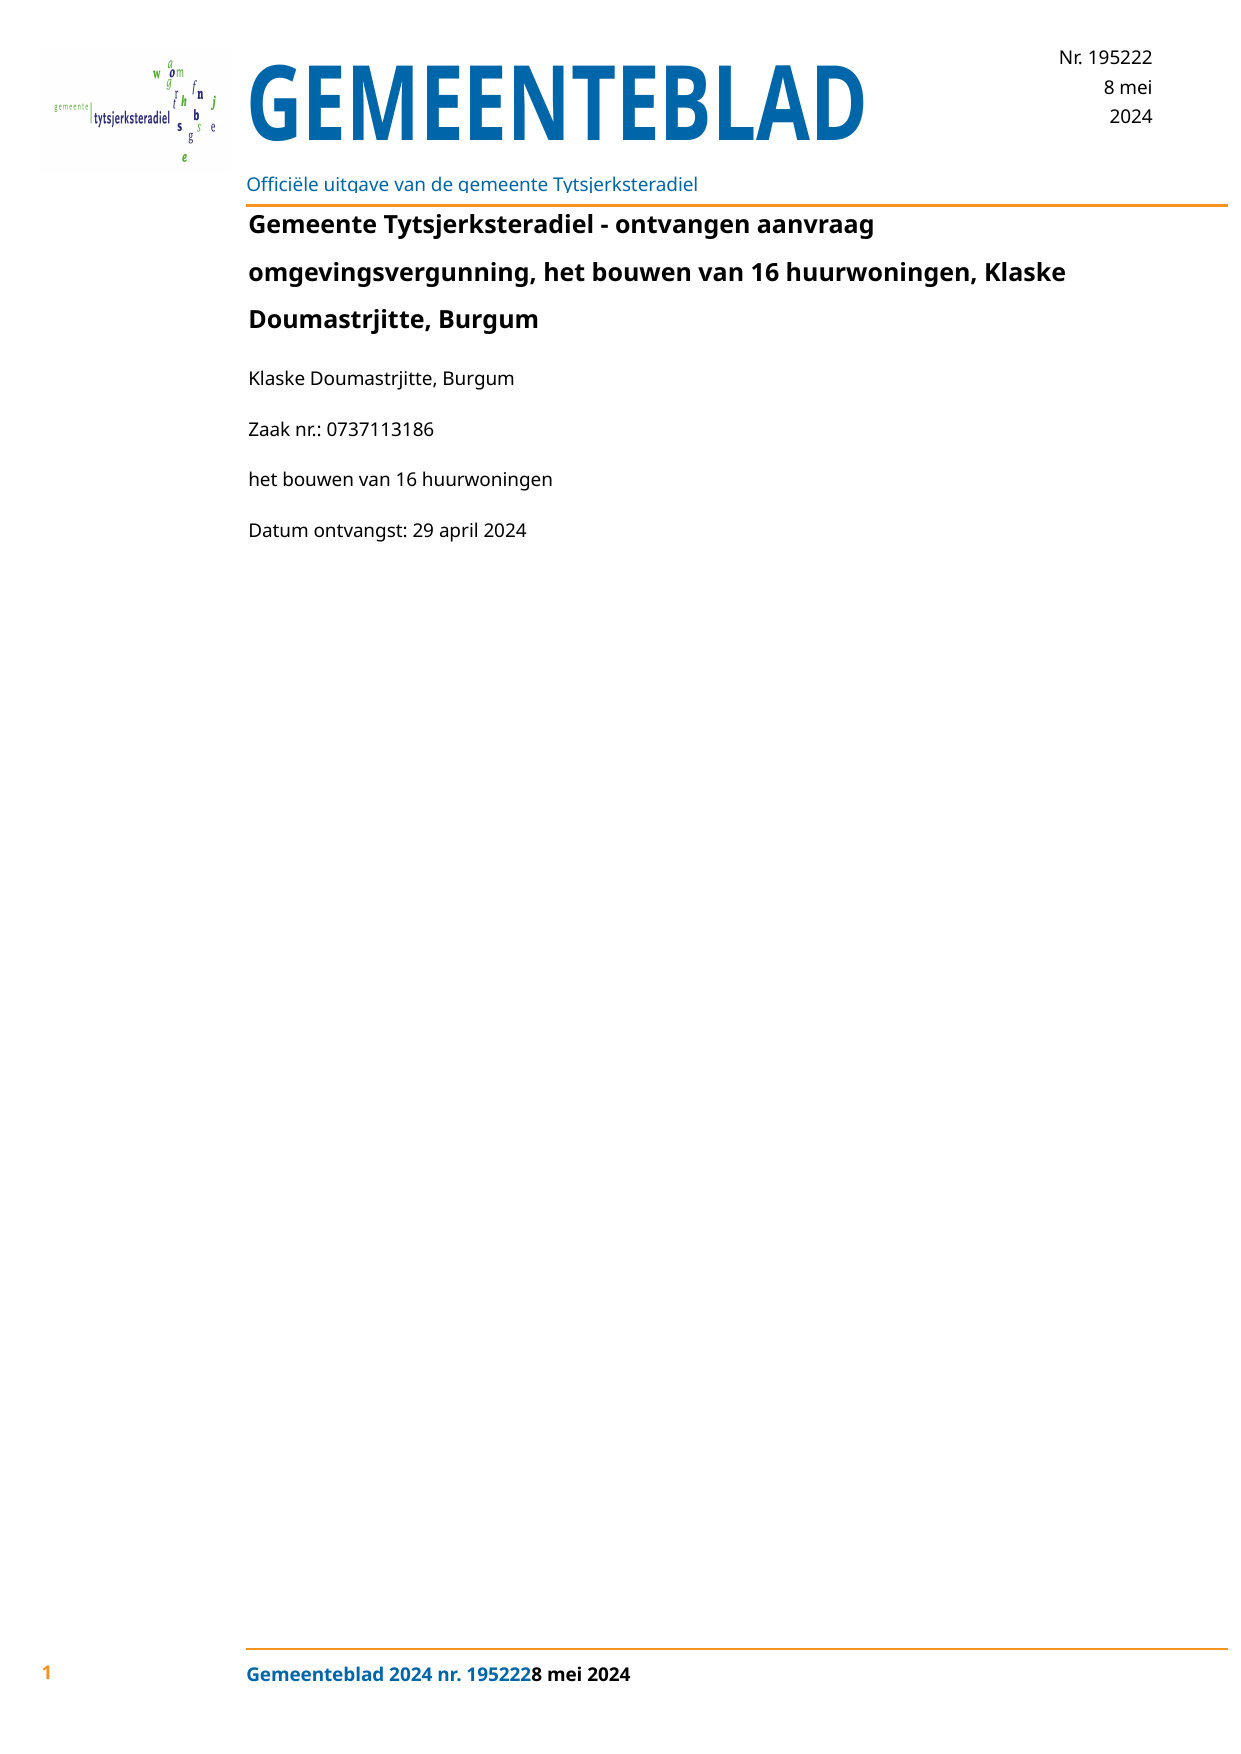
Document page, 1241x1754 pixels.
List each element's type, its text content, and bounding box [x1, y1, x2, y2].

text Datum ontvangst: 29 april 2024 [248, 517, 1152, 542]
picture [41, 47, 231, 172]
text Gemeente Tytsjerksteradiel - ontvangen aanvraag omgevingsvergunning, het bouwen van 16 huurwoningen, Klaske Doumastrjitte, Burgum [248, 207, 1152, 336]
text Klaske Doumastrjitte, Burgum [248, 366, 1152, 391]
text het bouwen van 16 huurwoningen [248, 466, 1152, 492]
text Zaak nr.: 0737113186 [248, 416, 1152, 442]
